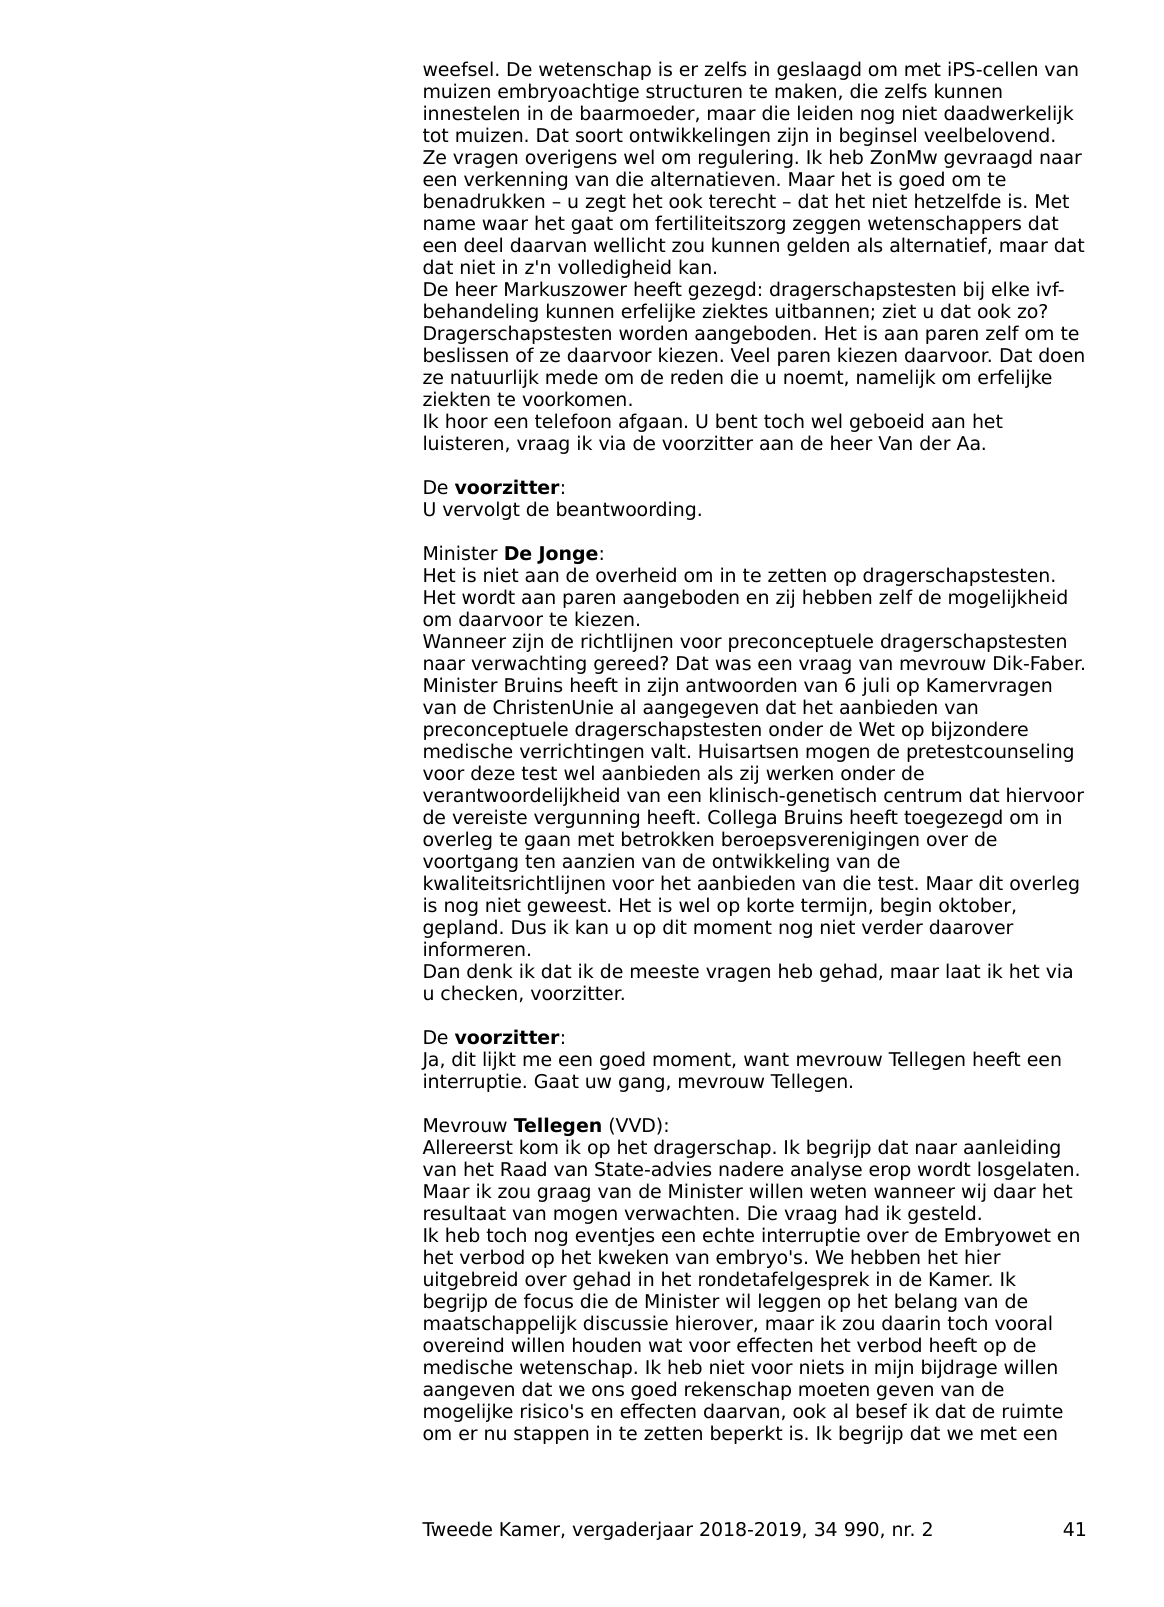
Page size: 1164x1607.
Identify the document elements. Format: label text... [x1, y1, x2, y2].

text De voorzitter: [422, 1027, 1087, 1049]
text weefsel. De wetenschap is er zelfs in geslaagd om met iPS-cellen van muizen embryoachtige structuren te maken, die zelfs kunnen innestelen in de baarmoeder, maar die leiden nog niet daadwerkelijk tot muizen. Dat soort ontwikkelingen zijn in beginsel veelbelovend. Ze vragen overigens wel om regulering. Ik heb ZonMw gevraagd naar een verkenning van die alternatieven. Maar het is goed om te benadrukken – u zegt het ook terecht – dat het niet hetzelfde is. Met name waar het gaat om fertiliteitszorg zeggen wetenschappers dat een deel daarvan wellicht zou kunnen gelden als alternatief, maar dat dat niet in z'n volledigheid kan. [422, 59, 1087, 279]
text Minister De Jonge: [422, 543, 1087, 565]
text U vervolgt de beantwoording. [422, 499, 1087, 521]
text Dan denk ik dat ik de meeste vragen heb gehad, maar laat ik het via u checken, voorzitter. [422, 961, 1087, 1004]
text De heer Markuszower heeft gezegd: dragerschapstesten bij elke ivf-behandeling kunnen erfelijke ziektes uitbannen; ziet u dat ook zo? Dragerschapstesten worden aangeboden. Het is aan paren zelf om te beslissen of ze daarvoor kiezen. Veel paren kiezen daarvoor. Dat doen ze natuurlijk mede om de reden die u noemt, namelijk om erfelijke ziekten te voorkomen. [422, 279, 1087, 411]
text Wanneer zijn de richtlijnen voor preconceptuele dragerschapstesten naar verwachting gereed? Dat was een vraag van mevrouw Dik-Faber. Minister Bruins heeft in zijn antwoorden van 6 juli op Kamervragen van de ChristenUnie al aangegeven dat het aanbieden van preconceptuele dragerschapstesten onder de Wet op bijzondere medische verrichtingen valt. Huisartsen mogen de pretestcounseling voor deze test wel aanbieden als zij werken onder de verantwoordelijkheid van een klinisch-genetisch centrum dat hiervoor de vereiste vergunning heeft. Collega Bruins heeft toegezegd om in overleg te gaan met betrokken beroepsverenigingen over de voortgang ten aanzien van de ontwikkeling van de kwaliteitsrichtlijnen voor het aanbieden van die test. Maar dit overleg is nog niet geweest. Het is wel op korte termijn, begin oktober, gepland. Dus ik kan u op dit moment nog niet verder daarover informeren. [422, 631, 1087, 961]
text Ik hoor een telefoon afgaan. U bent toch wel geboeid aan het luisteren, vraag ik via de voorzitter aan de heer Van der Aa. [422, 411, 1087, 455]
text Mevrouw Tellegen (VVD): [422, 1115, 1087, 1137]
text Ik heb toch nog eventjes een echte interruptie over de Embryowet en het verbod op het kweken van embryo's. We hebben het hier uitgebreid over gehad in het rondetafelgesprek in de Kamer. Ik begrijp de focus die de Minister wil leggen op het belang van de maatschappelijk discussie hierover, maar ik zou daarin toch vooral overeind willen houden wat voor effecten het verbod heeft op de medische wetenschap. Ik heb niet voor niets in mijn bijdrage willen aangeven dat we ons goed rekenschap moeten geven van de mogelijke risico's en effecten daarvan, ook al besef ik dat de ruimte om er nu stappen in te zetten beperkt is. Ik begrijp dat we met een [422, 1225, 1087, 1444]
text Het is niet aan de overheid om in te zetten op dragerschapstesten. Het wordt aan paren aangeboden en zij hebben zelf de mogelijkheid om daarvoor te kiezen. [422, 565, 1087, 631]
text De voorzitter: [422, 477, 1087, 499]
text Allereerst kom ik op het dragerschap. Ik begrijp dat naar aanleiding van het Raad van State-advies nadere analyse erop wordt losgelaten. Maar ik zou graag van de Minister willen weten wanneer wij daar het resultaat van mogen verwachten. Die vraag had ik gesteld. [422, 1137, 1087, 1225]
text Ja, dit lijkt me een goed moment, want mevrouw Tellegen heeft een interruptie. Gaat uw gang, mevrouw Tellegen. [422, 1049, 1087, 1093]
